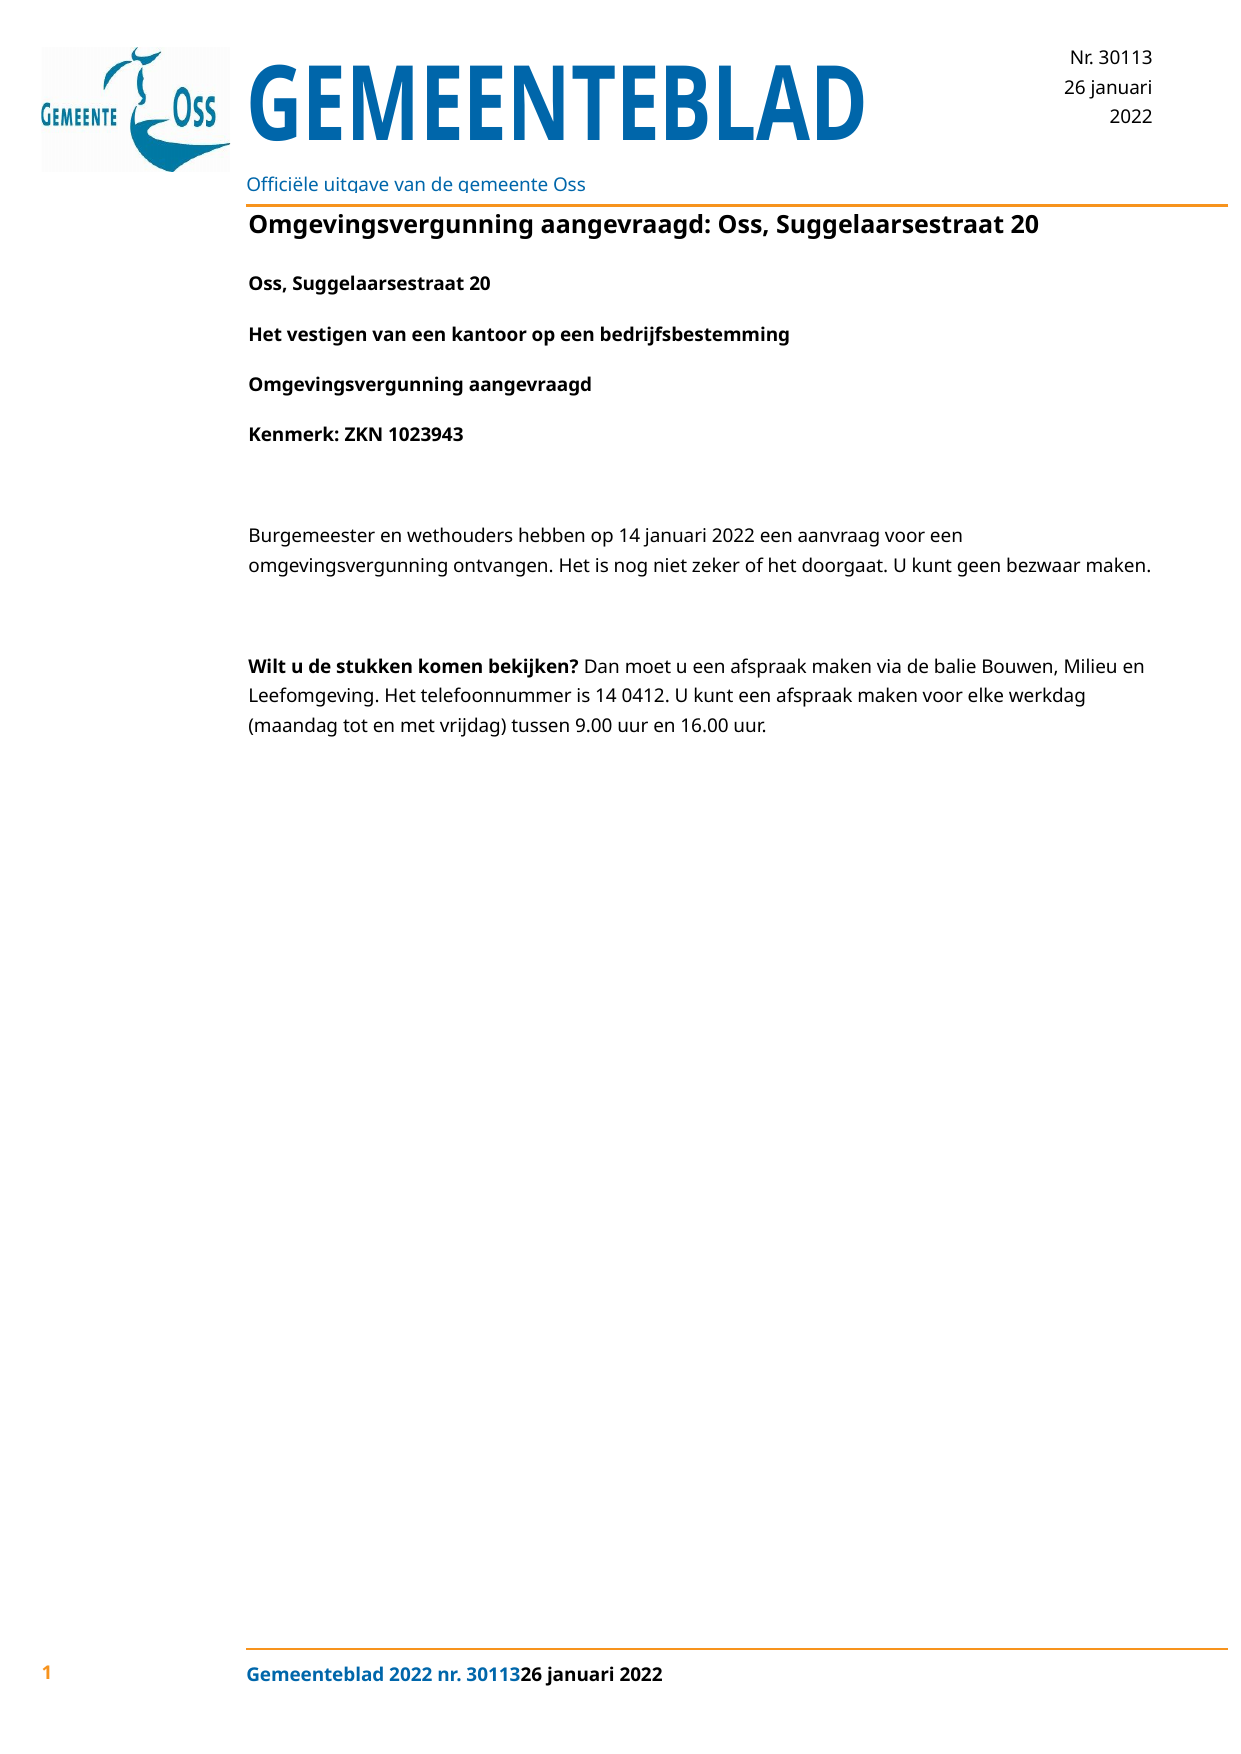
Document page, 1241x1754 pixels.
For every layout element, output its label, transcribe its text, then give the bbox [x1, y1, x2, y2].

text Wilt u de stukken komen bekijken? Dan moet u een afspraak maken via de balie Bouwen, Milieu en Leefomgeving. Het telefoonnummer is 14 0412. U kunt een afspraak maken voor elke werkdag (maandag tot en met vrijdag) tussen 9.00 uur en 16.00 uur. [248, 653, 1152, 738]
text Omgevingsvergunning aangevraagd [248, 371, 1152, 397]
text Kenmerk: ZKN 1023943 [248, 422, 1152, 447]
text Oss, Suggelaarsestraat 20 [248, 270, 1152, 296]
text Burgemeester en wethouders hebben op 14 januari 2022 een aanvraag voor een omgevingsvergunning ontvangen. Het is nog niet zeker of het doorgaat. U kunt geen bezwaar maken. [248, 522, 1152, 578]
text Omgevingsvergunning aangevraagd: Oss, Suggelaarsestraat 20 [248, 207, 1152, 241]
picture [41, 47, 231, 172]
text Het vestigen van een kantoor op een bedrijfsbestemming [248, 321, 1152, 346]
